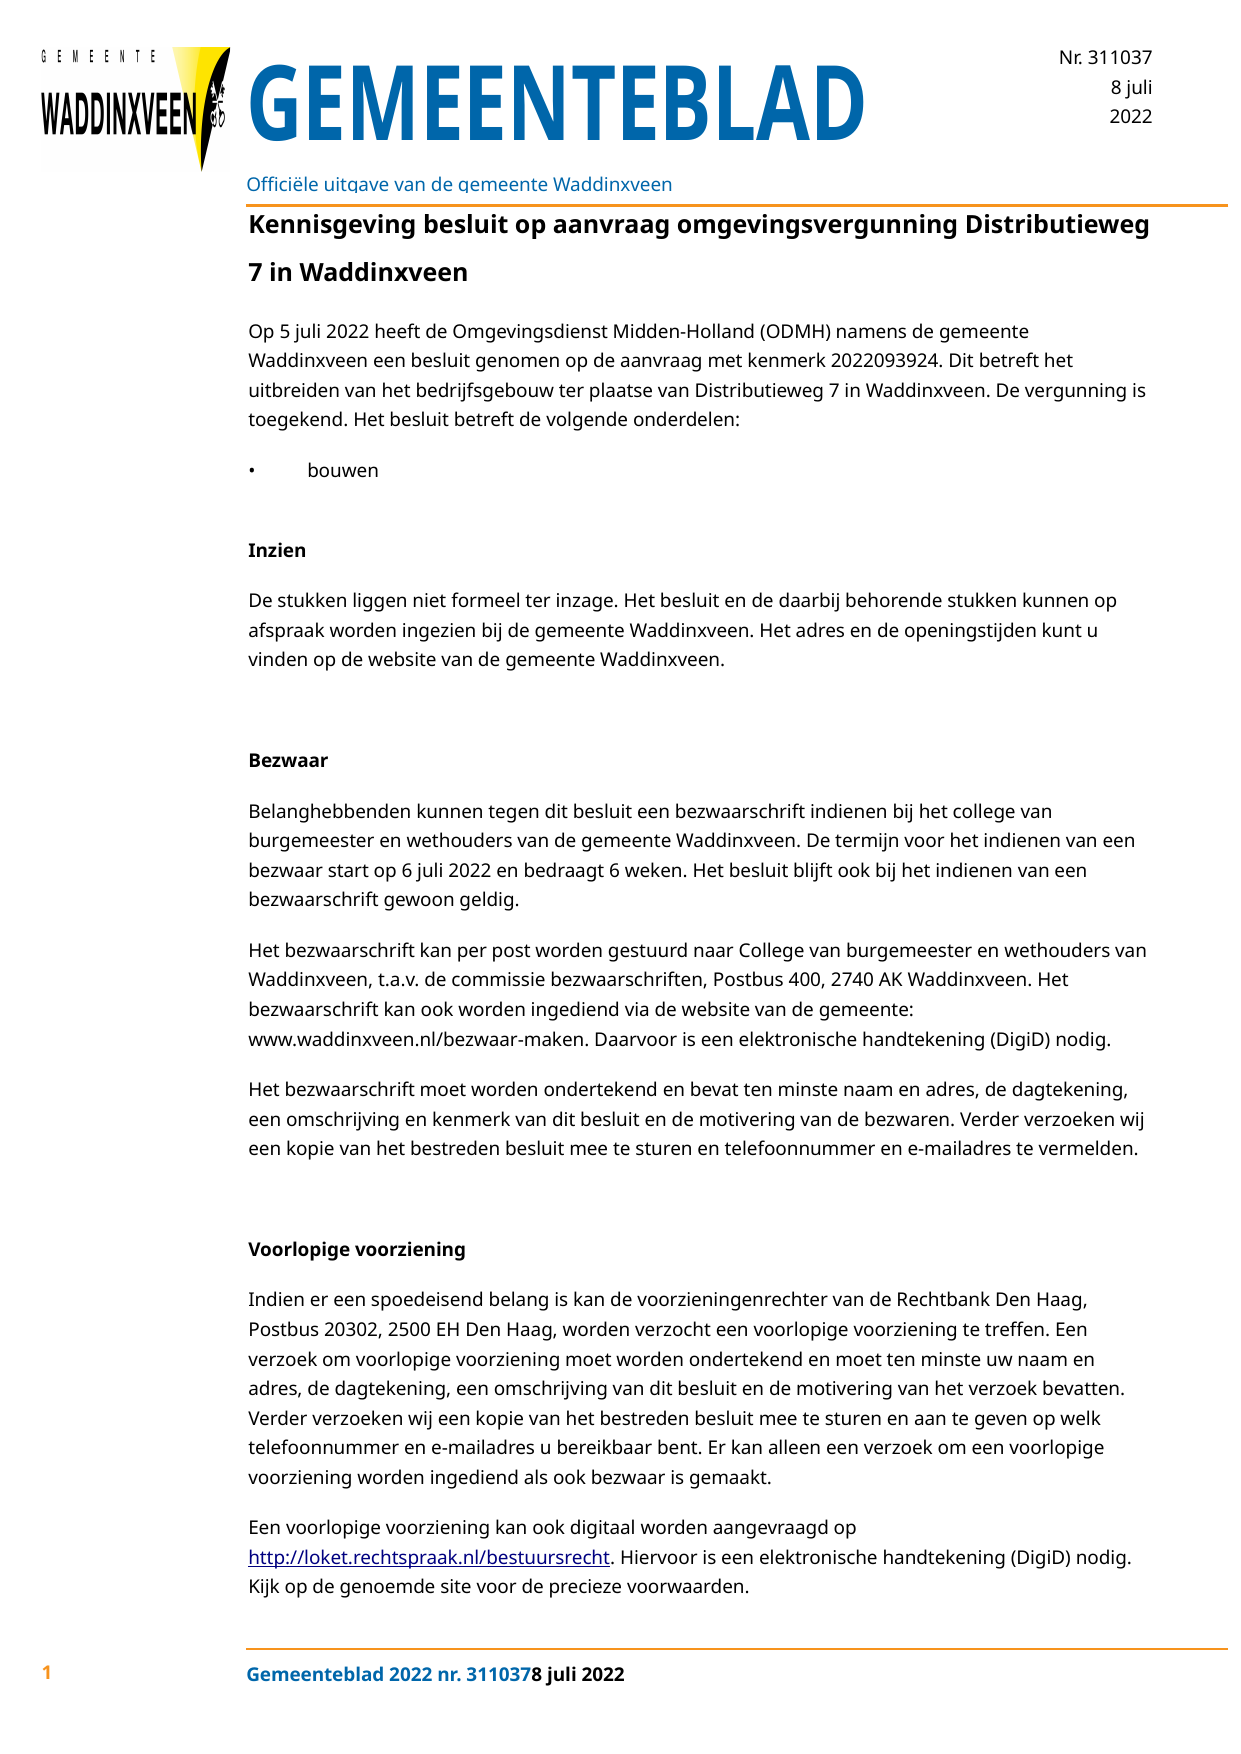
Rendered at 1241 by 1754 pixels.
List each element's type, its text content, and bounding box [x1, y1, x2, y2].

text Kennisgeving besluit op aanvraag omgevingsvergunning Distributieweg 7 in Waddinxveen [248, 207, 1152, 288]
text Een voorlopige voorziening kan ook digitaal worden aangevraagd op http://loket.rechtspraak.nl/bestuursrecht. Hiervoor is een elektronische handtekening (DigiD) nodig. Kijk op de genoemde site voor de precieze voorwaarden. [248, 1514, 1152, 1599]
text De stukken liggen niet formeel ter inzage. Het besluit en de daarbij behorende stukken kunnen op afspraak worden ingezien bij de gemeente Waddinxveen. Het adres en de openingstijden kunt u vinden op de website van de gemeente Waddinxveen. [248, 587, 1152, 672]
text Indien er een spoedeisend belang is kan de voorzieningenrechter van de Rechtbank Den Haag, Postbus 20302, 2500 EH Den Haag, worden verzocht een voorlopige voorziening te treffen. Een verzoek om voorlopige voorziening moet worden ondertekend en moet ten minste uw naam en adres, de dagtekening, een omschrijving van dit besluit en de motivering van het verzoek bevatten. Verder verzoeken wij een kopie van het bestreden besluit mee te sturen en aan te geven op welk telefoonnummer en e-mailadres u bereikbaar bent. Er kan alleen een verzoek om een voorlopige voorziening worden ingediend als ook bezwaar is gemaakt. [248, 1287, 1152, 1490]
text Voorlopige voorziening [248, 1236, 1152, 1262]
text Op 5 juli 2022 heeft de Omgevingsdienst Midden-Holland (ODMH) namens de gemeente Waddinxveen een besluit genomen op de aanvraag met kenmerk 2022093924. Dit betreft het uitbreiden van het bedrijfsgebouw ter plaatse van Distributieweg 7 in Waddinxveen. De vergunning is toegekend. Het besluit betreft de volgende onderdelen: [248, 318, 1152, 432]
picture [41, 47, 231, 172]
text Inzien [248, 537, 1152, 563]
text Het bezwaarschrift moet worden ondertekend en bevat ten minste naam en adres, de dagtekening, een omschrijving en kenmerk van dit besluit en de motivering van de bezwaren. Verder verzoeken wij een kopie van het bestreden besluit mee te sturen en telefoonnummer en e-mailadres te vermelden. [248, 1076, 1152, 1161]
text Het bezwaarschrift kan per post worden gestuurd naar College van burgemeester en wethouders van Waddinxveen, t.a.v. de commissie bezwaarschriften, Postbus 400, 2740 AK Waddinxveen. Het bezwaarschrift kan ook worden ingediend via de website van de gemeente: www.waddinxveen.nl/bezwaar-maken. Daarvoor is een elektronische handtekening (DigiD) nodig. [248, 937, 1152, 1052]
text Belanghebbenden kunnen tegen dit besluit een bezwaarschrift indienen bij het college van burgemeester en wethouders van de gemeente Waddinxveen. De termijn voor het indienen van een bezwaar start op 6 juli 2022 en bedraagt 6 weken. Het besluit blijft ook bij het indienen van een bezwaarschrift gewoon geldig. [248, 798, 1152, 912]
list bouwen [248, 457, 1152, 483]
text Bezwaar [248, 747, 1152, 773]
